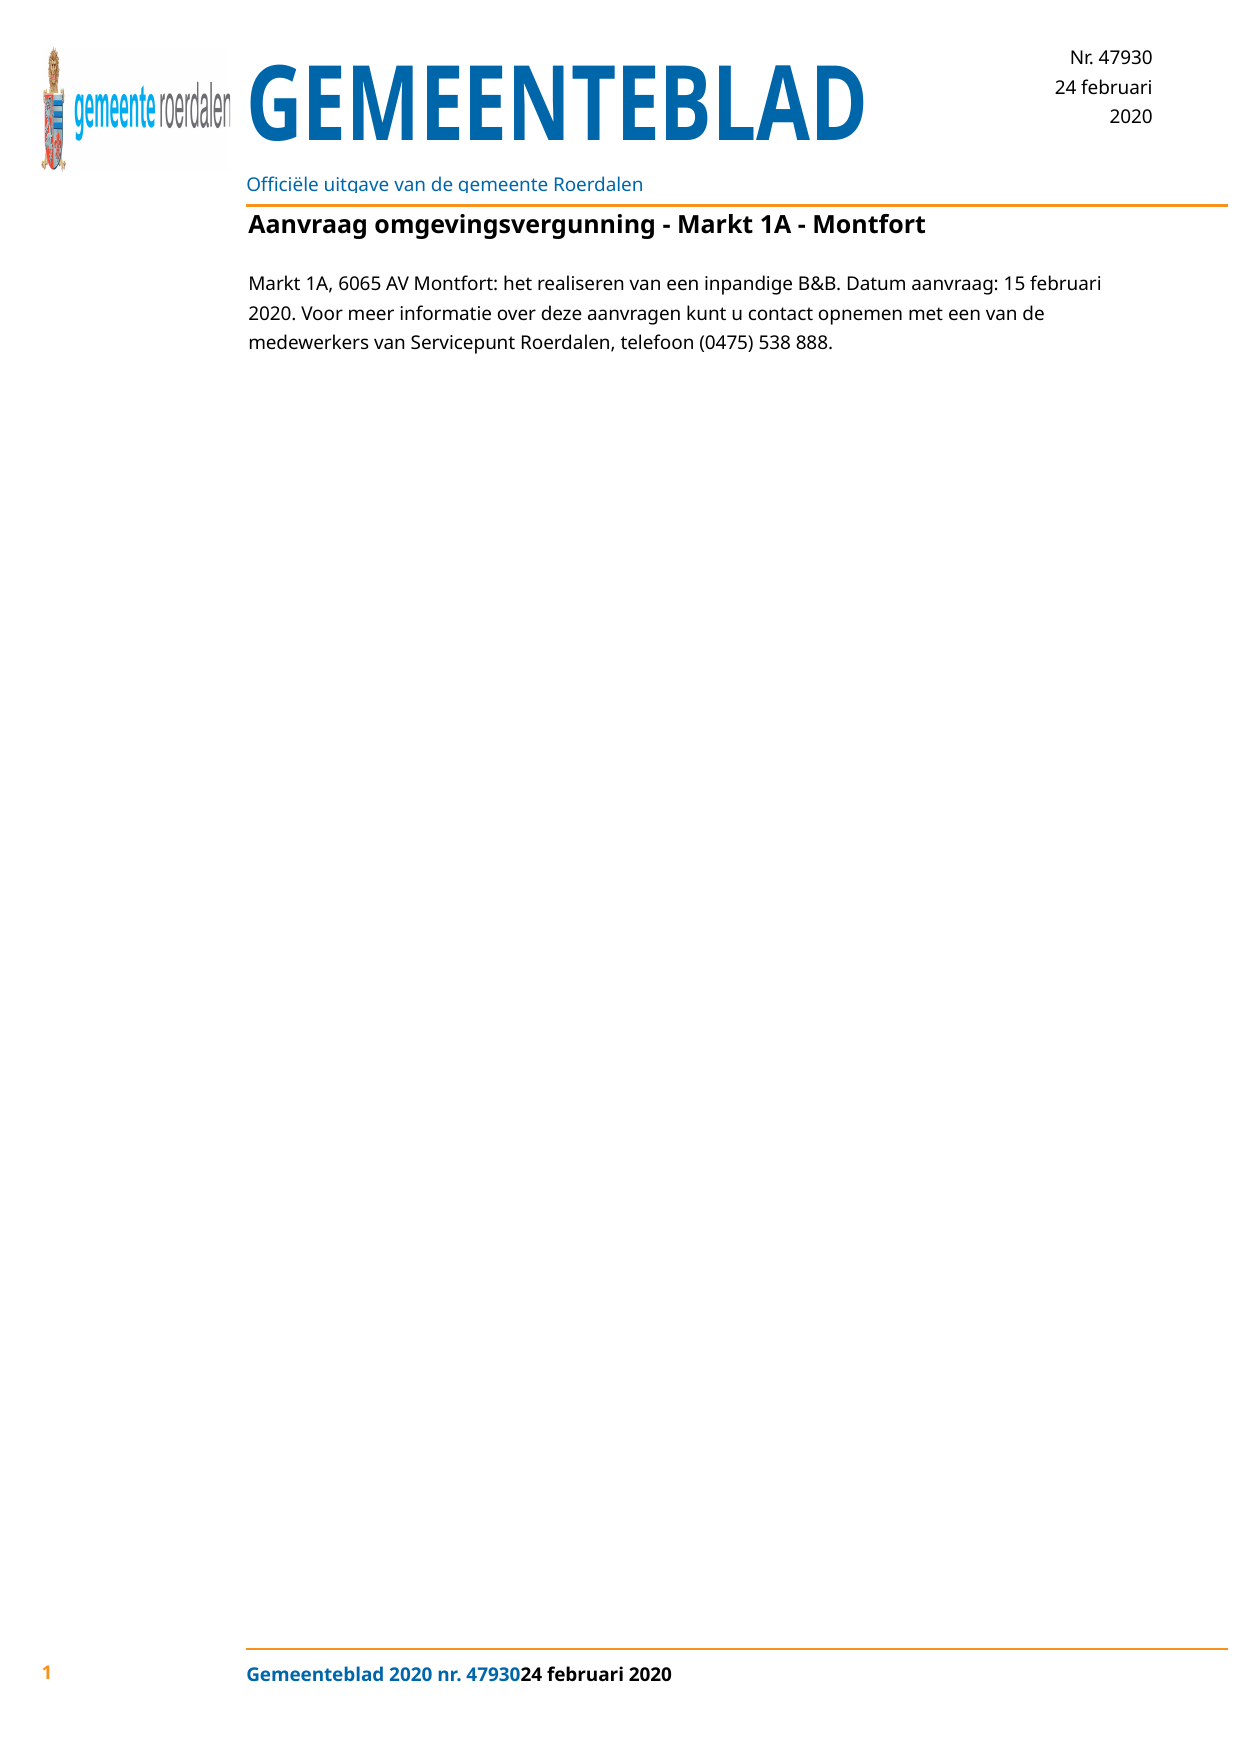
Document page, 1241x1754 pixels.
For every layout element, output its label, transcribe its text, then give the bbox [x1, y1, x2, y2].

text Aanvraag omgevingsvergunning - Markt 1A - Montfort [248, 207, 1152, 241]
text Markt 1A, 6065 AV Montfort: het realiseren van een inpandige B&B. Datum aanvraag: 15 februari 2020. Voor meer informatie over deze aanvragen kunt u contact opnemen met een van de medewerkers van Servicepunt Roerdalen, telefoon (0475) 538 888. [248, 270, 1152, 355]
picture [41, 47, 231, 172]
